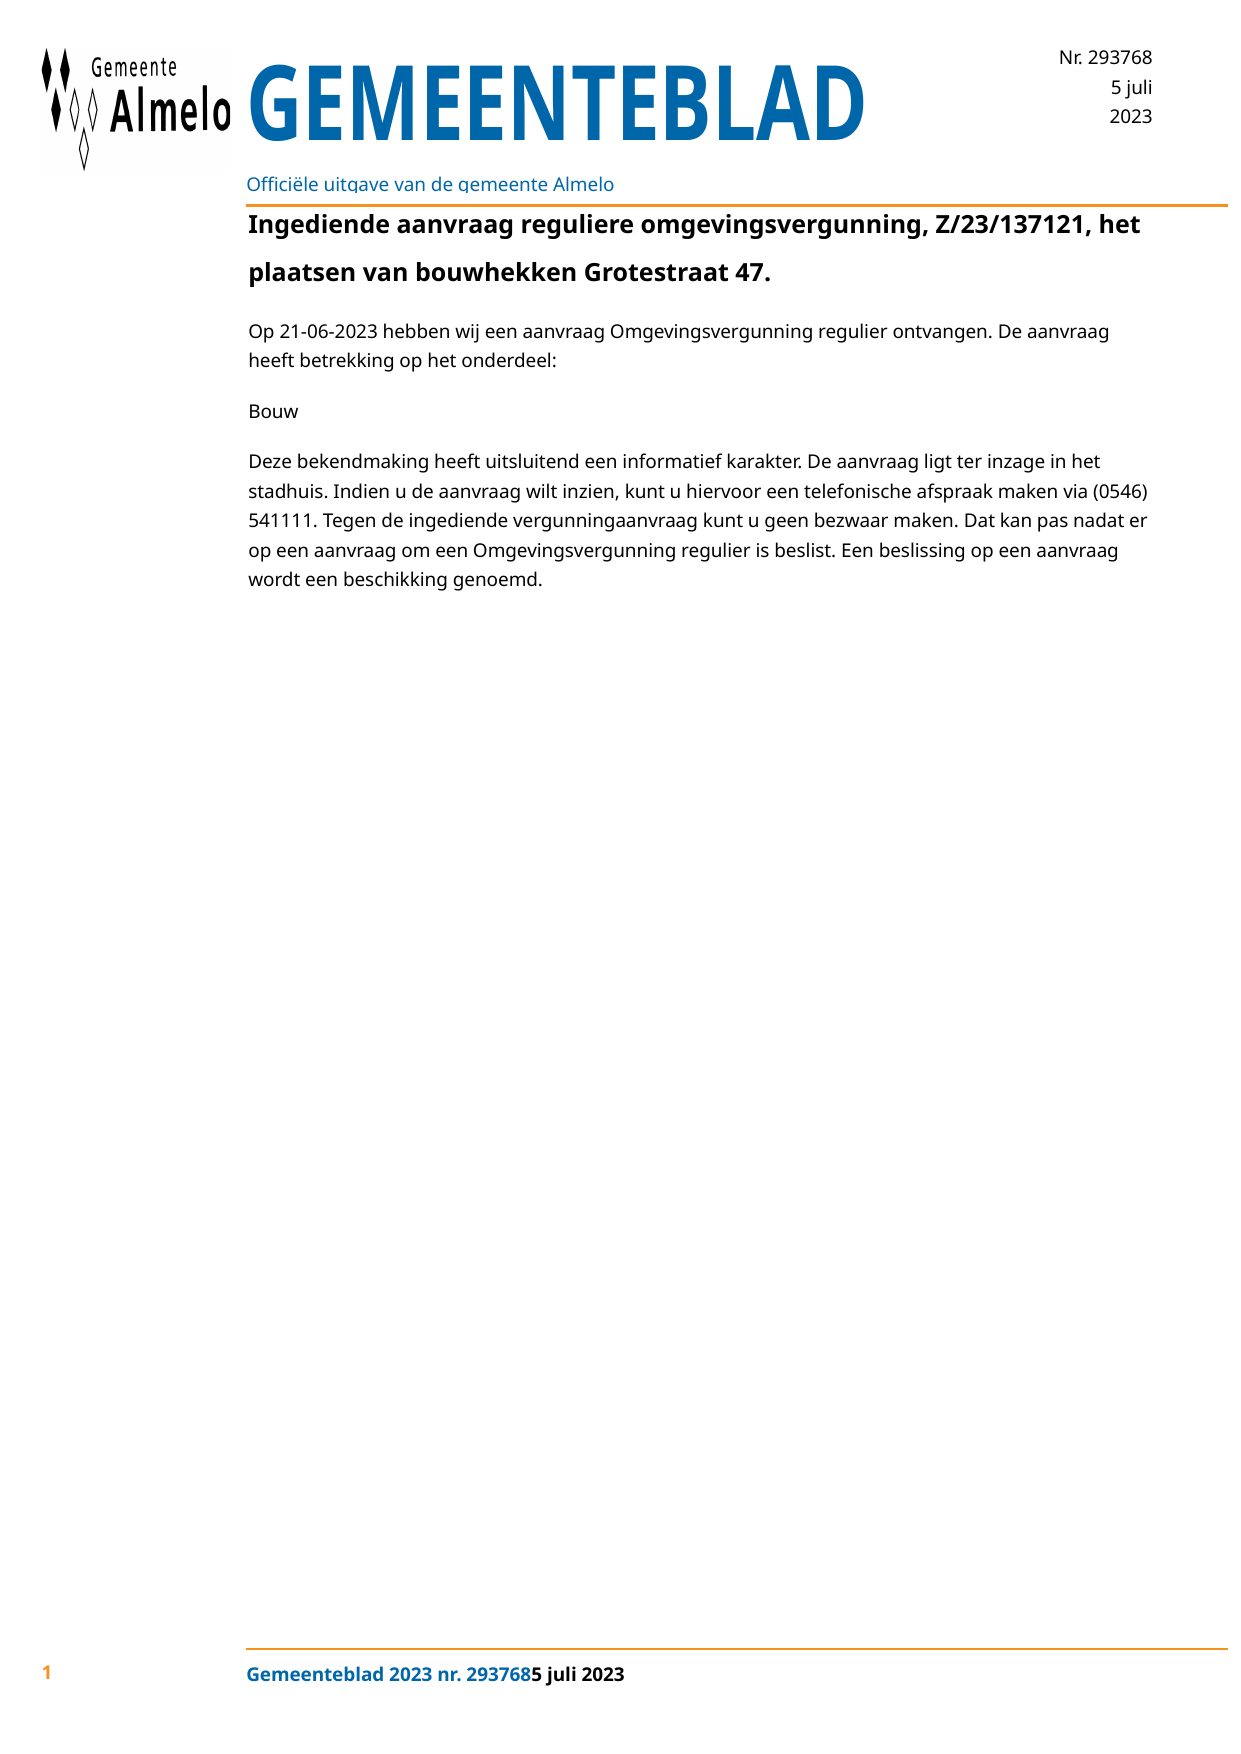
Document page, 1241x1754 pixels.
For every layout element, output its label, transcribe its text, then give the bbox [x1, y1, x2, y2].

picture [41, 47, 231, 172]
text Ingediende aanvraag reguliere omgevingsvergunning, Z/23/137121, het plaatsen van bouwhekken Grotestraat 47. [248, 207, 1152, 288]
text Bouw [248, 398, 1152, 424]
text Op 21-06-2023 hebben wij een aanvraag Omgevingsvergunning regulier ontvangen. De aanvraag heeft betrekking op het onderdeel: [248, 318, 1152, 373]
text Deze bekendmaking heeft uitsluitend een informatief karakter. De aanvraag ligt ter inzage in het stadhuis. Indien u de aanvraag wilt inzien, kunt u hiervoor een telefonische afspraak maken via (0546) 541111. Tegen de ingediende vergunningaanvraag kunt u geen bezwaar maken. Dat kan pas nadat er op een aanvraag om een Omgevingsvergunning regulier is beslist. Een beslissing op een aanvraag wordt een beschikking genoemd. [248, 448, 1152, 592]
